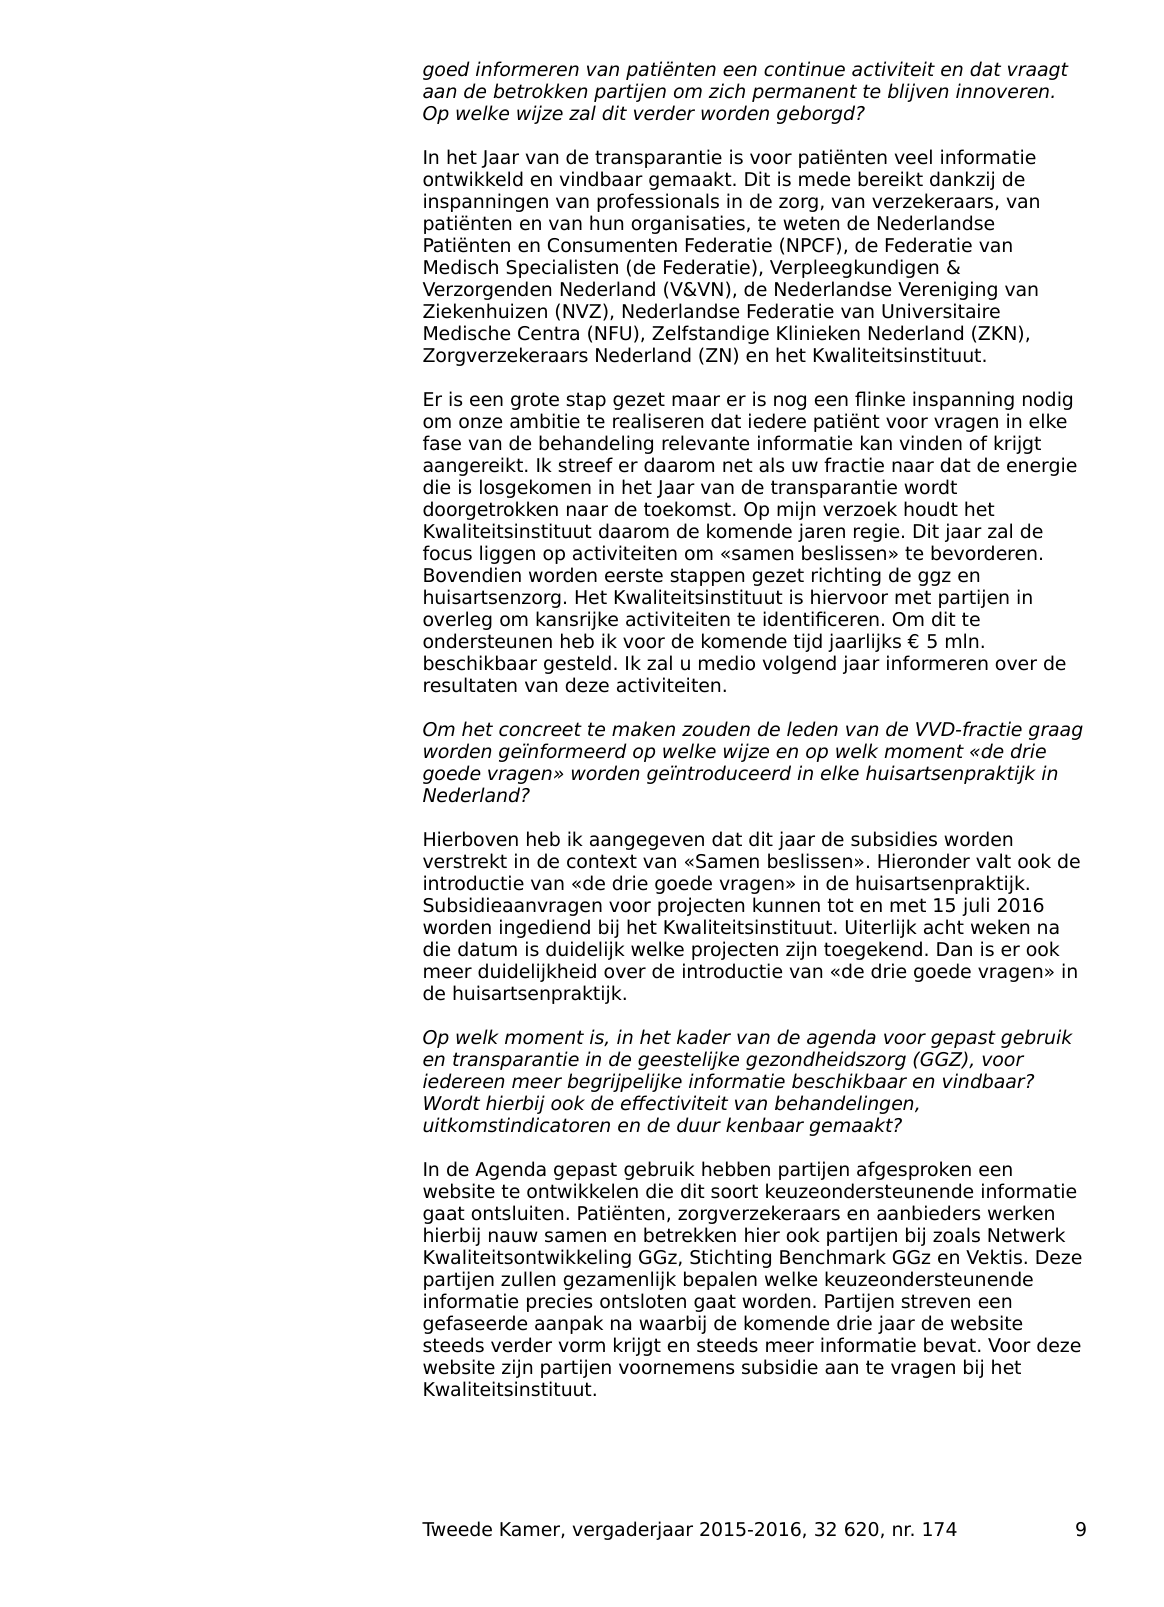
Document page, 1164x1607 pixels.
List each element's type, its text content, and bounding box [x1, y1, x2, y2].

text Er is een grote stap gezet maar er is nog een flinke inspanning nodig om onze ambitie te realiseren dat iedere patiënt voor vragen in elke fase van de behandeling relevante informatie kan vinden of krijgt aangereikt. Ik streef er daarom net als uw fractie naar dat de energie die is losgekomen in het Jaar van de transparantie wordt doorgetrokken naar de toekomst. Op mijn verzoek houdt het Kwaliteitsinstituut daarom de komende jaren regie. Dit jaar zal de focus liggen op activiteiten om «samen beslissen» te bevorderen. Bovendien worden eerste stappen gezet richting de ggz en huisartsenzorg. Het Kwaliteitsinstituut is hiervoor met partijen in overleg om kansrijke activiteiten te identificeren. Om dit te ondersteunen heb ik voor de komende tijd jaarlijks € 5 mln. beschikbaar gesteld. Ik zal u medio volgend jaar informeren over de resultaten van deze activiteiten. [422, 389, 1087, 697]
text In het Jaar van de transparantie is voor patiënten veel informatie ontwikkeld en vindbaar gemaakt. Dit is mede bereikt dankzij de inspanningen van professionals in de zorg, van verzekeraars, van patiënten en van hun organisaties, te weten de Nederlandse Patiënten en Consumenten Federatie (NPCF), de Federatie van Medisch Specialisten (de Federatie), Verpleegkundigen & Verzorgenden Nederland (V&VN), de Nederlandse Vereniging van Ziekenhuizen (NVZ), Nederlandse Federatie van Universitaire Medische Centra (NFU), Zelfstandige Klinieken Nederland (ZKN), Zorgverzekeraars Nederland (ZN) en het Kwaliteitsinstituut. [422, 147, 1087, 367]
text goed informeren van patiënten een continue activiteit en dat vraagt aan de betrokken partijen om zich permanent te blijven innoveren. Op welke wijze zal dit verder worden geborgd? [422, 59, 1087, 125]
text Hierboven heb ik aangegeven dat dit jaar de subsidies worden verstrekt in de context van «Samen beslissen». Hieronder valt ook de introductie van «de drie goede vragen» in de huisartsenpraktijk. Subsidieaanvragen voor projecten kunnen tot en met 15 juli 2016 worden ingediend bij het Kwaliteitsinstituut. Uiterlijk acht weken na die datum is duidelijk welke projecten zijn toegekend. Dan is er ook meer duidelijkheid over de introductie van «de drie goede vragen» in de huisartsenpraktijk. [422, 829, 1087, 1005]
text In de Agenda gepast gebruik hebben partijen afgesproken een website te ontwikkelen die dit soort keuzeondersteunende informatie gaat ontsluiten. Patiënten, zorgverzekeraars en aanbieders werken hierbij nauw samen en betrekken hier ook partijen bij zoals Netwerk Kwaliteitsontwikkeling GGz, Stichting Benchmark GGz en Vektis. Deze partijen zullen gezamenlijk bepalen welke keuzeondersteunende informatie precies ontsloten gaat worden. Partijen streven een gefaseerde aanpak na waarbij de komende drie jaar de website steeds verder vorm krijgt en steeds meer informatie bevat. Voor deze website zijn partijen voornemens subsidie aan te vragen bij het Kwaliteitsinstituut. [422, 1159, 1087, 1401]
text Op welk moment is, in het kader van de agenda voor gepast gebruik en transparantie in de geestelijke gezondheidszorg (GGZ), voor iedereen meer begrijpelijke informatie beschikbaar en vindbaar? Wordt hierbij ook de effectiviteit van behandelingen, uitkomstindicatoren en de duur kenbaar gemaakt? [422, 1027, 1087, 1137]
text Om het concreet te maken zouden de leden van de VVD-fractie graag worden geïnformeerd op welke wijze en op welk moment «de drie goede vragen» worden geïntroduceerd in elke huisartsenpraktijk in Nederland? [422, 719, 1087, 807]
